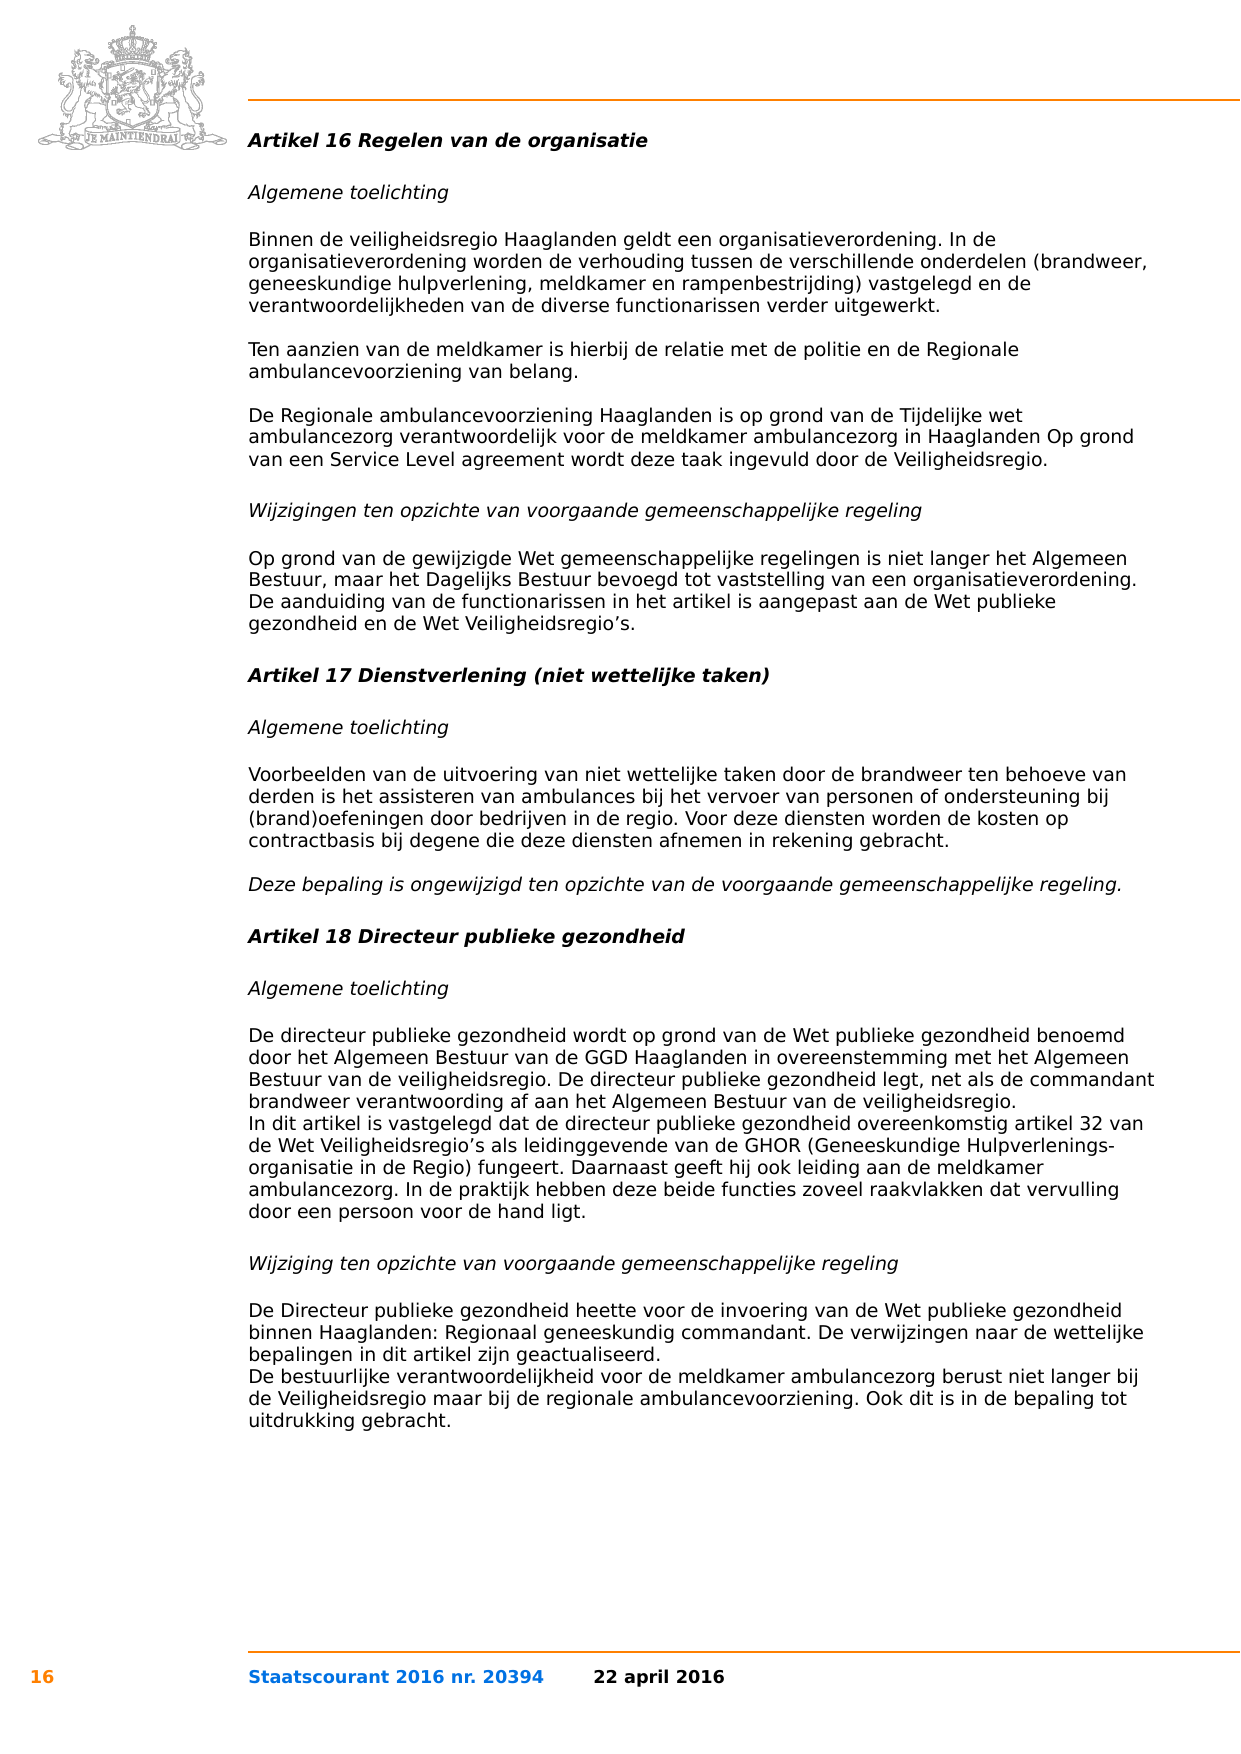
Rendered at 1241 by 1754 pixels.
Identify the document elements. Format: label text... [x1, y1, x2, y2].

text Deze bepaling is ongewijzigd ten opzichte van de voorgaande gemeenschappelijke regeling. [248, 874, 1163, 896]
text De directeur publieke gezondheid wordt op grond van de Wet publieke gezondheid benoemd door het Algemeen Bestuur van de GGD Haaglanden in overeenstemming met het Algemeen Bestuur van de veiligheidsregio. De directeur publieke gezondheid legt, net als de commandant brandweer verantwoording af aan het Algemeen Bestuur van de veiligheidsregio. [248, 1025, 1163, 1113]
subtitle Algemene toelichting [248, 717, 1163, 739]
subtitle Artikel 16 Regelen van de organisatie [248, 130, 1163, 152]
subtitle Artikel 18 Directeur publieke gezondheid [248, 926, 1163, 948]
text De Directeur publieke gezondheid heette voor de invoering van de Wet publieke gezondheid binnen Haaglanden: Regionaal geneeskundig commandant. De verwijzingen naar de wettelijke bepalingen in dit artikel zijn geactualiseerd. [248, 1300, 1163, 1366]
picture [38, 25, 227, 150]
text De aanduiding van de functionarissen in het artikel is aangepast aan de Wet publieke gezondheid en de Wet Veiligheidsregio’s. [248, 591, 1163, 635]
text Binnen de veiligheidsregio Haaglanden geldt een organisatieverordening. In de organisatieverordening worden de verhouding tussen de verschillende onderdelen (brandweer, geneeskundige hulpverlening, meldkamer en rampenbestrijding) vastgelegd en de verantwoordelijkheden van de diverse functionarissen verder uitgewerkt. [248, 229, 1163, 317]
subtitle Algemene toelichting [248, 182, 1163, 204]
subtitle Wijziging ten opzichte van voorgaande gemeenschappelijke regeling [248, 1253, 1163, 1275]
text Ten aanzien van de meldkamer is hierbij de relatie met de politie en de Regionale ambulancevoorziening van belang. [248, 339, 1163, 383]
text De bestuurlijke verantwoordelijkheid voor de meldkamer ambulancezorg berust niet langer bij de Veiligheidsregio maar bij de regionale ambulancevoorziening. Ook dit is in de bepaling tot uitdrukking gebracht. [248, 1366, 1163, 1432]
subtitle Algemene toelichting [248, 978, 1163, 1000]
subtitle Artikel 17 Dienstverlening (niet wettelijke taken) [248, 665, 1163, 687]
text In dit artikel is vastgelegd dat de directeur publieke gezondheid overeenkomstig artikel 32 van de Wet Veiligheidsregio’s als leidinggevende van de GHOR (Geneeskundige Hulpverlenings-organisatie in de Regio) fungeert. Daarnaast geeft hij ook leiding aan de meldkamer ambulancezorg. In de praktijk hebben deze beide functies zoveel raakvlakken dat vervulling door een persoon voor de hand ligt. [248, 1113, 1163, 1223]
text De Regionale ambulancevoorziening Haaglanden is op grond van de Tijdelijke wet ambulancezorg verantwoordelijk voor de meldkamer ambulancezorg in Haaglanden Op grond van een Service Level agreement wordt deze taak ingevuld door de Veiligheidsregio. [248, 404, 1163, 470]
text Voorbeelden van de uitvoering van niet wettelijke taken door de brandweer ten behoeve van derden is het assisteren van ambulances bij het vervoer van personen of ondersteuning bij (brand)oefeningen door bedrijven in de regio. Voor deze diensten worden de kosten op contractbasis bij degene die deze diensten afnemen in rekening gebracht. [248, 764, 1163, 852]
text Op grond van de gewijzigde Wet gemeenschappelijke regelingen is niet langer het Algemeen Bestuur, maar het Dagelijks Bestuur bevoegd tot vaststelling van een organisatieverordening. [248, 547, 1163, 591]
subtitle Wijzigingen ten opzichte van voorgaande gemeenschappelijke regeling [248, 500, 1163, 522]
